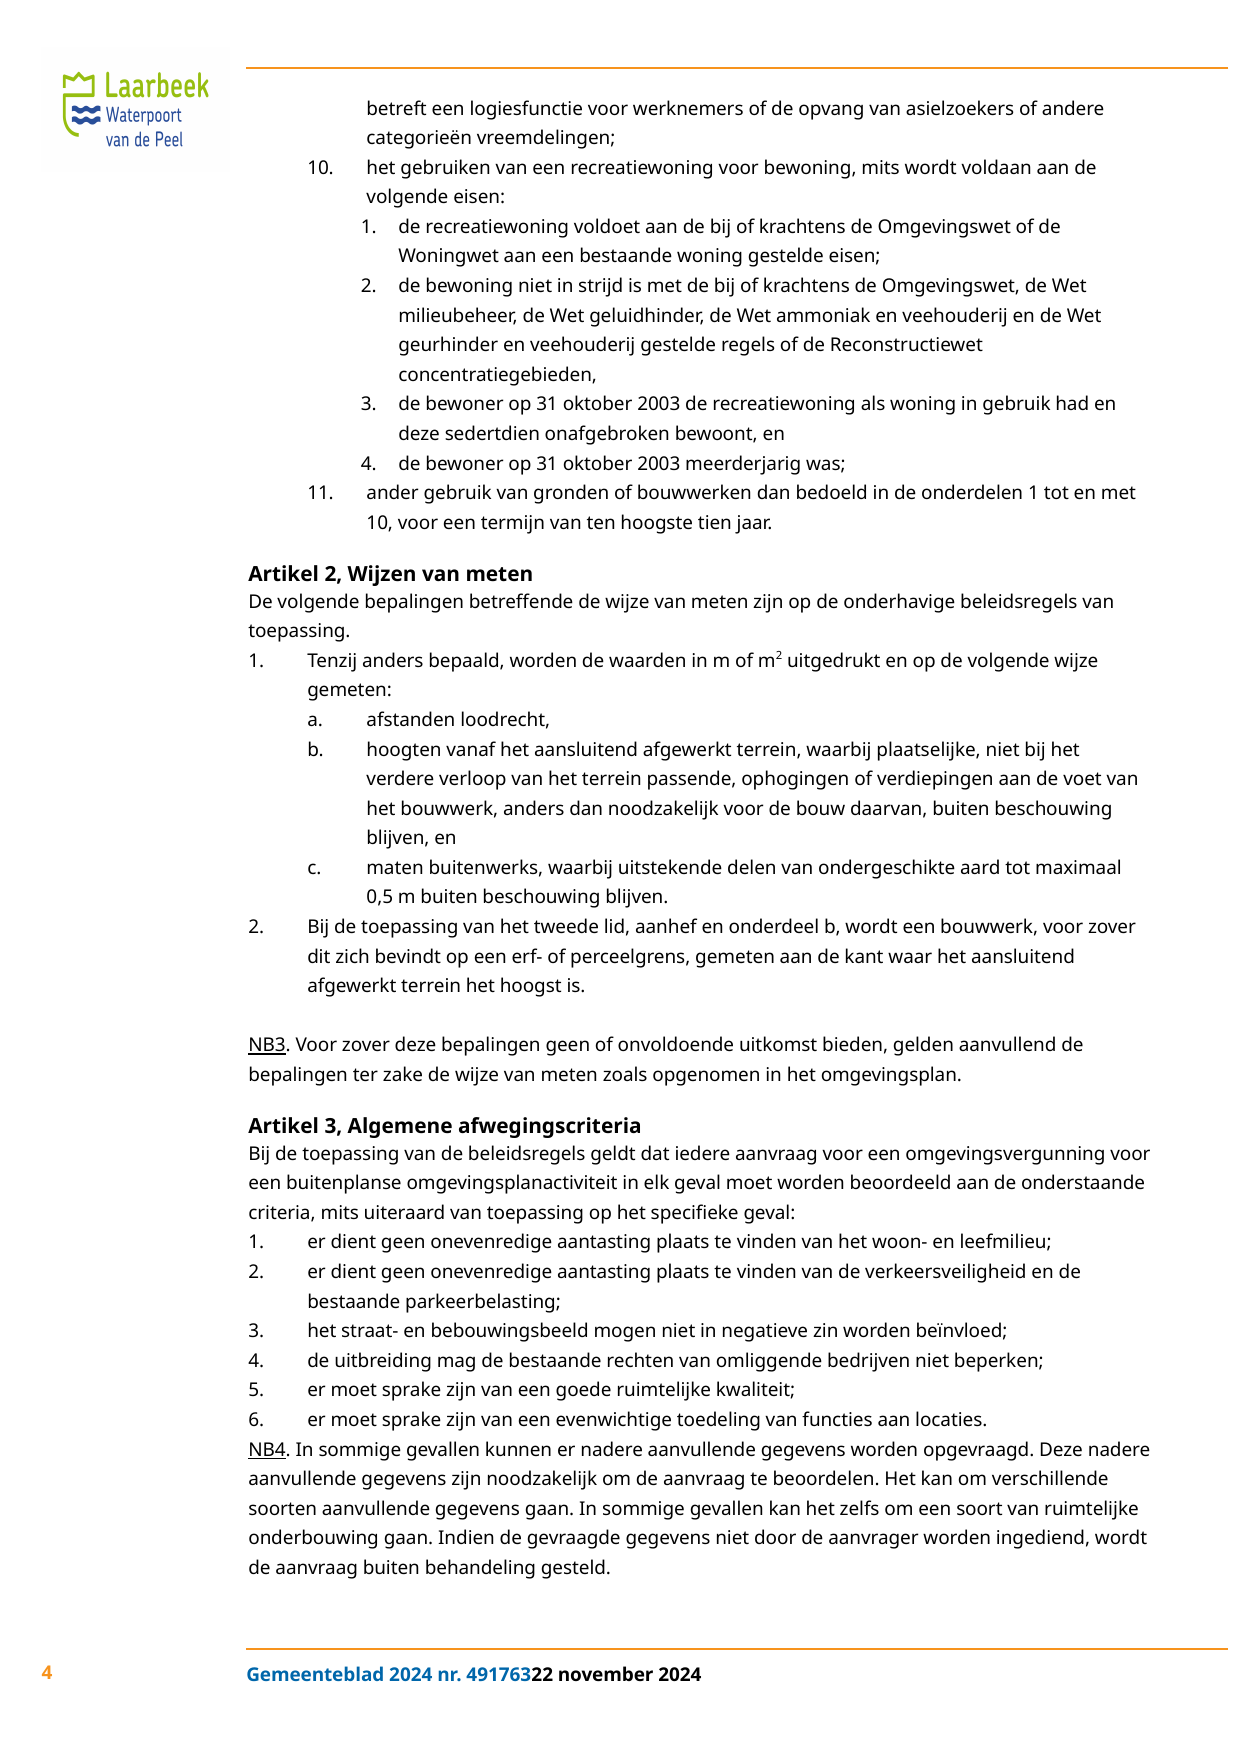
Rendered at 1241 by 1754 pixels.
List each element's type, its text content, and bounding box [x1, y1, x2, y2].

list het straat- en bebouwingsbeeld mogen niet in negatieve zin worden beïnvloed; [248, 1317, 1152, 1343]
list de recreatiewoning voldoet aan de bij of krachtens de Omgevingswet of de Woningwet aan een bestaande woning gestelde eisen; [361, 213, 1152, 268]
list het gebruiken van een recreatiewoning voor bewoning, mits wordt voldaan aan de volgende eisen: [307, 154, 1152, 209]
list betreft een logiesfunctie voor werknemers of de opvang van asielzoekers of andere categorieën vreemdelingen; [307, 95, 1152, 150]
list er moet sprake zijn van een goede ruimtelijke kwaliteit; [248, 1377, 1152, 1402]
list de bewoner op 31 oktober 2003 de recreatiewoning als woning in gebruik had en deze sedertdien onafgebroken bewoont, en [361, 391, 1152, 446]
list de uitbreiding mag de bestaande rechten van omliggende bedrijven niet beperken; [248, 1347, 1152, 1373]
text Bij de toepassing van de beleidsregels geldt dat iedere aanvraag voor een omgevingsvergunning voor een buitenplanse omgevingsplanactiviteit in elk geval moet worden beoordeeld aan de onderstaande criteria, mits uiteraard van toepassing op het specifieke geval: [248, 1140, 1152, 1225]
list afstanden loodrecht, [307, 706, 1152, 732]
list Tenzij anders bepaald, worden de waarden in m of m2 uitgedrukt en op de volgende wijze gemeten: [248, 647, 1152, 702]
list Bij de toepassing van het tweede lid, aanhef en onderdeel b, wordt een bouwwerk, voor zover dit zich bevindt op een erf- of perceelgrens, gemeten aan de kant waar het aansluitend afgewerkt terrein het hoogst is. [248, 913, 1152, 998]
picture [41, 47, 231, 172]
list er dient geen onevenredige aantasting plaats te vinden van de verkeersveiligheid en de bestaande parkeerbelasting; [248, 1258, 1152, 1314]
list maten buitenwerks, waarbij uitstekende delen van ondergeschikte aard tot maximaal 0,5 m buiten beschouwing blijven. [307, 854, 1152, 909]
list de bewoning niet in strijd is met de bij of krachtens de Omgevingswet, de Wet milieubeheer, de Wet geluidhinder, de Wet ammoniak en veehouderij en de Wet geurhinder en veehouderij gestelde regels of de Reconstructiewet concentratiegebieden, [361, 272, 1152, 387]
list de bewoner op 31 oktober 2003 meerderjarig was; [361, 450, 1152, 476]
text NB3. Voor zover deze bepalingen geen of onvoldoende uitkomst bieden, gelden aanvullend de bepalingen ter zake de wijze van meten zoals opgenomen in het omgevingsplan. [248, 1032, 1152, 1087]
text Artikel 2, Wijzen van meten [248, 559, 1152, 588]
list hoogten vanaf het aansluitend afgewerkt terrein, waarbij plaatselijke, niet bij het verdere verloop van het terrein passende, ophogingen of verdiepingen aan de voet van het bouwwerk, anders dan noodzakelijk voor de bouw daarvan, buiten beschouwing blijven, en [307, 736, 1152, 850]
text De volgende bepalingen betreffende de wijze van meten zijn op de onderhavige beleidsregels van toepassing. [248, 588, 1152, 643]
text NB4. In sommige gevallen kunnen er nadere aanvullende gegevens worden opgevraagd. Deze nadere aanvullende gegevens zijn noodzakelijk om de aanvraag te beoordelen. Het kan om verschillende soorten aanvullende gegevens gaan. In sommige gevallen kan het zelfs om een soort van ruimtelijke onderbouwing gaan. Indien de gevraagde gegevens niet door de aanvrager worden ingediend, wordt de aanvraag buiten behandeling gesteld. [248, 1436, 1152, 1580]
list ander gebruik van gronden of bouwwerken dan bedoeld in de onderdelen 1 tot en met 10, voor een termijn van ten hoogste tien jaar. [307, 479, 1152, 535]
list er dient geen onevenredige aantasting plaats te vinden van het woon- en leefmilieu; [248, 1229, 1152, 1254]
list er moet sprake zijn van een evenwichtige toedeling van functies aan locaties. [248, 1406, 1152, 1432]
text Artikel 3, Algemene afwegingscriteria [248, 1112, 1152, 1140]
